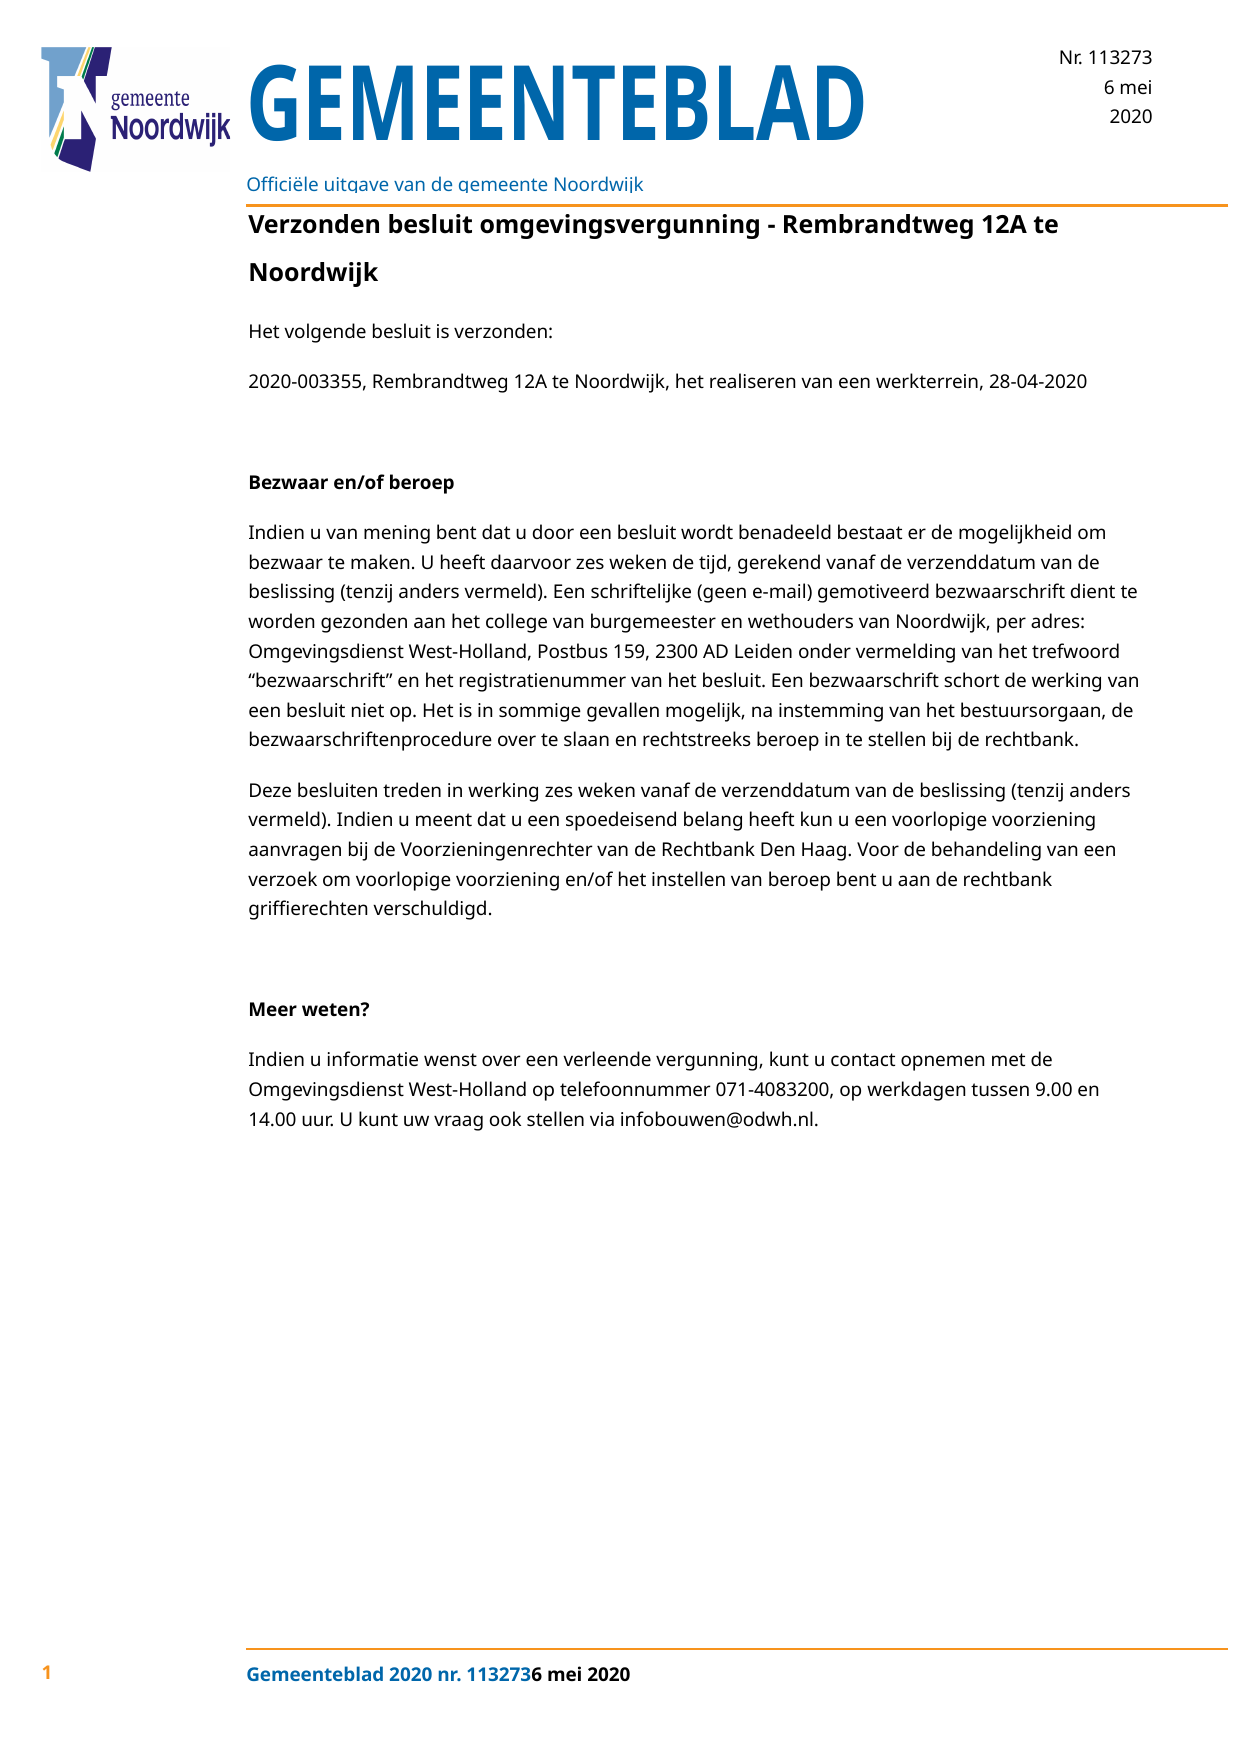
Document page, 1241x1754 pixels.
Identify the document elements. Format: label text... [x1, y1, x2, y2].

text Indien u informatie wenst over een verleende vergunning, kunt u contact opnemen met de Omgevingsdienst West-Holland op telefoonnummer 071-4083200, op werkdagen tussen 9.00 en 14.00 uur. U kunt uw vraag ook stellen via infobouwen@odwh.nl. [248, 1047, 1152, 1132]
picture [41, 47, 231, 172]
text Indien u van mening bent dat u door een besluit wordt benadeeld bestaat er de mogelijkheid om bezwaar te maken. U heeft daarvoor zes weken de tijd, gerekend vanaf de verzenddatum van de beslissing (tenzij anders vermeld). Een schriftelijke (geen e-mail) gemotiveerd bezwaarschrift dient te worden gezonden aan het college van burgemeester en wethouders van Noordwijk, per adres: Omgevingsdienst West-Holland, Postbus 159, 2300 AD Leiden onder vermelding van het trefwoord “bezwaarschrift” en het registratienummer van het besluit. Een bezwaarschrift schort de werking van een besluit niet op. Het is in sommige gevallen mogelijk, na instemming van het bestuursorgaan, de bezwaarschriftenprocedure over te slaan en rechtstreeks beroep in te stellen bij de rechtbank. [248, 519, 1152, 752]
text 2020-003355, Rembrandtweg 12A te Noordwijk, het realiseren van een werkterrein, 28-04-2020 [248, 368, 1152, 394]
text Deze besluiten treden in werking zes weken vanaf de verzenddatum van de beslissing (tenzij anders vermeld). Indien u meent dat u een spoedeisend belang heeft kun u een voorlopige voorziening aanvragen bij de Voorzieningenrechter van de Rechtbank Den Haag. Voor de behandeling van een verzoek om voorlopige voorziening en/of het instellen van beroep bent u aan de rechtbank griffierechten verschuldigd. [248, 777, 1152, 921]
text Het volgende besluit is verzonden: [248, 318, 1152, 344]
text Verzonden besluit omgevingsvergunning - Rembrandtweg 12A te Noordwijk [248, 207, 1152, 288]
text Bezwaar en/of beroep [248, 469, 1152, 495]
text Meer weten? [248, 996, 1152, 1022]
